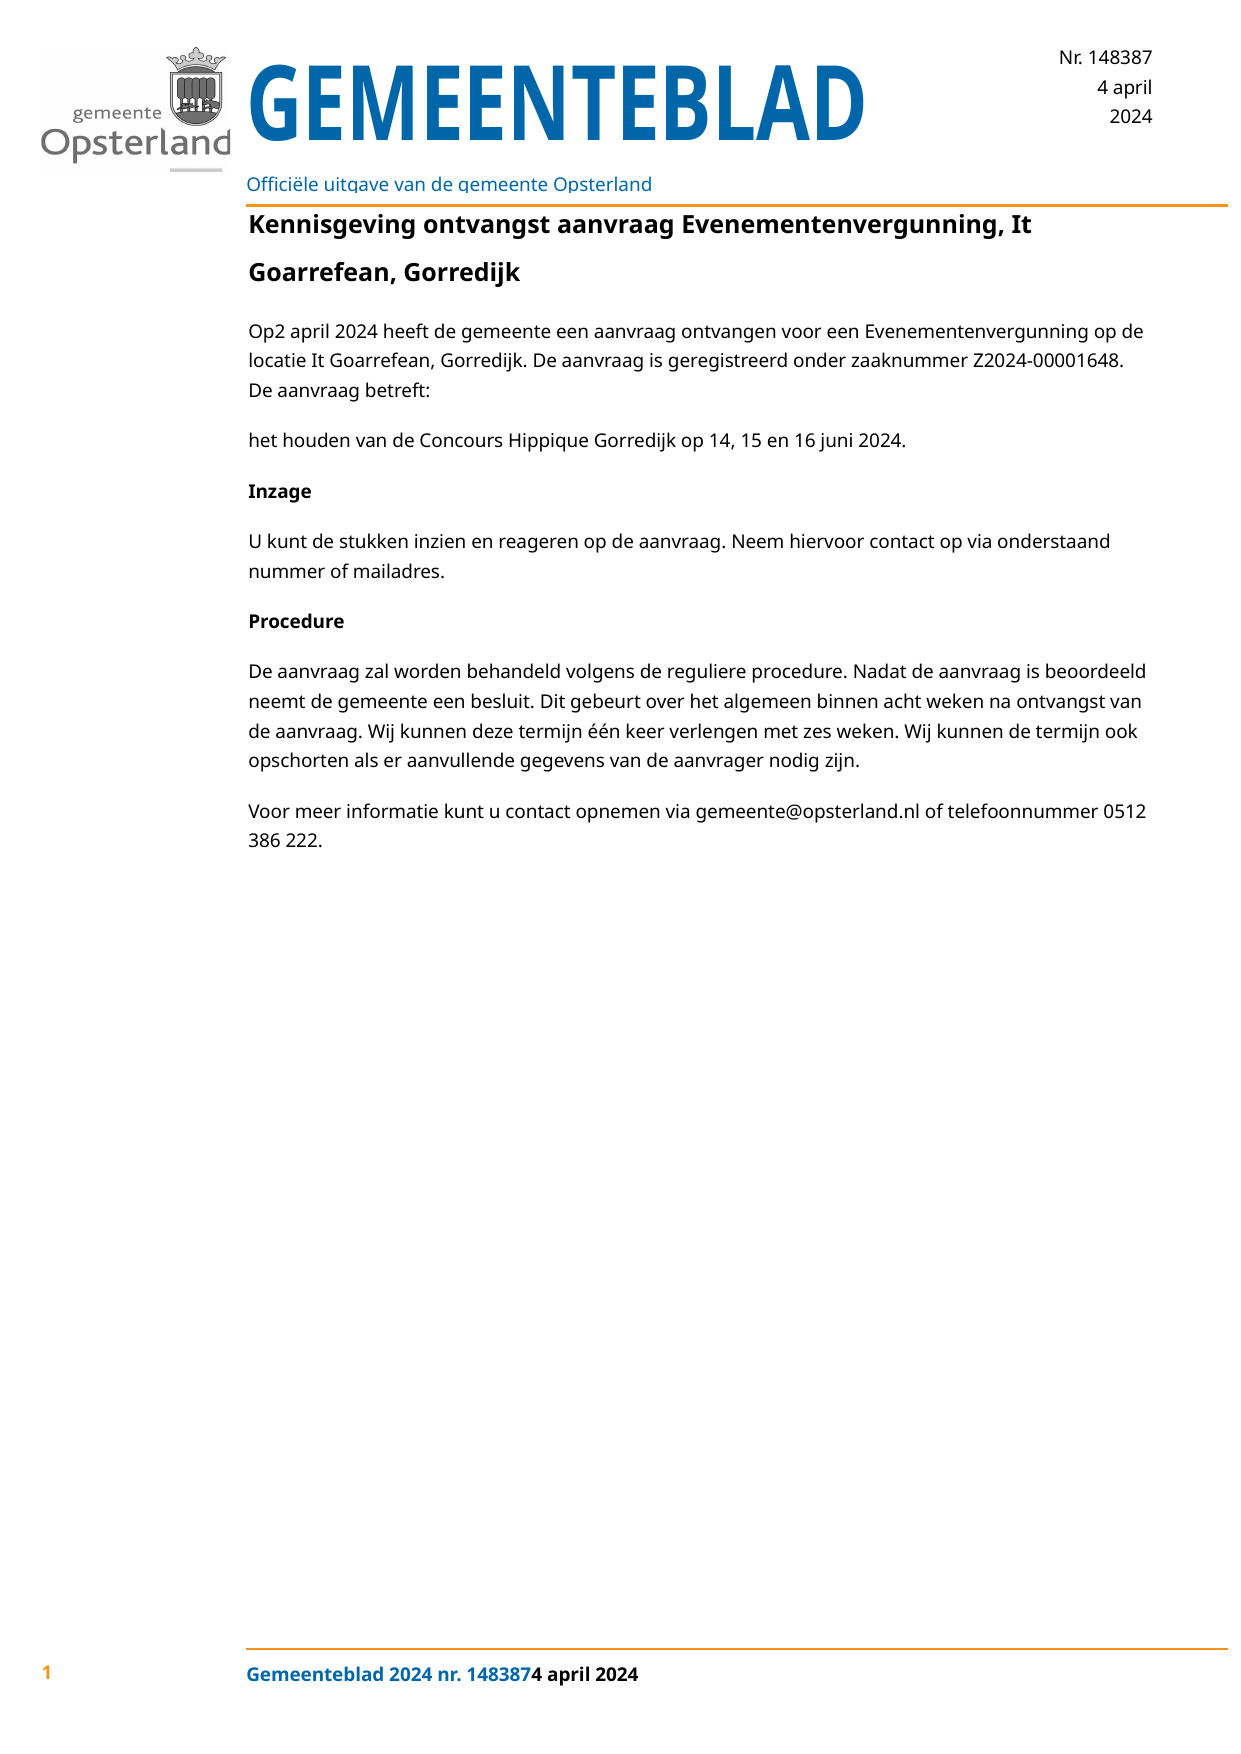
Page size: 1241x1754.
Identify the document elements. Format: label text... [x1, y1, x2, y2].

text Op2 april 2024 heeft de gemeente een aanvraag ontvangen voor een Evenementenvergunning op de locatie It Goarrefean, Gorredijk. De aanvraag is geregistreerd onder zaaknummer Z2024-00001648. De aanvraag betreft: [248, 318, 1152, 403]
text het houden van de Concours Hippique Gorredijk op 14, 15 en 16 juni 2024. [248, 427, 1152, 453]
text Voor meer informatie kunt u contact opnemen via gemeente@opsterland.nl of telefoonnummer 0512 386 222. [248, 798, 1152, 853]
text Inzage [248, 478, 1152, 504]
picture [41, 47, 231, 172]
text Kennisgeving ontvangst aanvraag Evenementenvergunning, It Goarrefean, Gorredijk [248, 207, 1152, 288]
text Procedure [248, 608, 1152, 634]
text U kunt de stukken inzien en reageren op de aanvraag. Neem hiervoor contact op via onderstaand nummer of mailadres. [248, 528, 1152, 584]
text De aanvraag zal worden behandeld volgens de reguliere procedure. Nadat de aanvraag is beoordeeld neemt de gemeente een besluit. Dit gebeurt over het algemeen binnen acht weken na ontvangst van de aanvraag. Wij kunnen deze termijn één keer verlengen met zes weken. Wij kunnen de termijn ook opschorten als er aanvullende gegevens van de aanvrager nodig zijn. [248, 659, 1152, 773]
